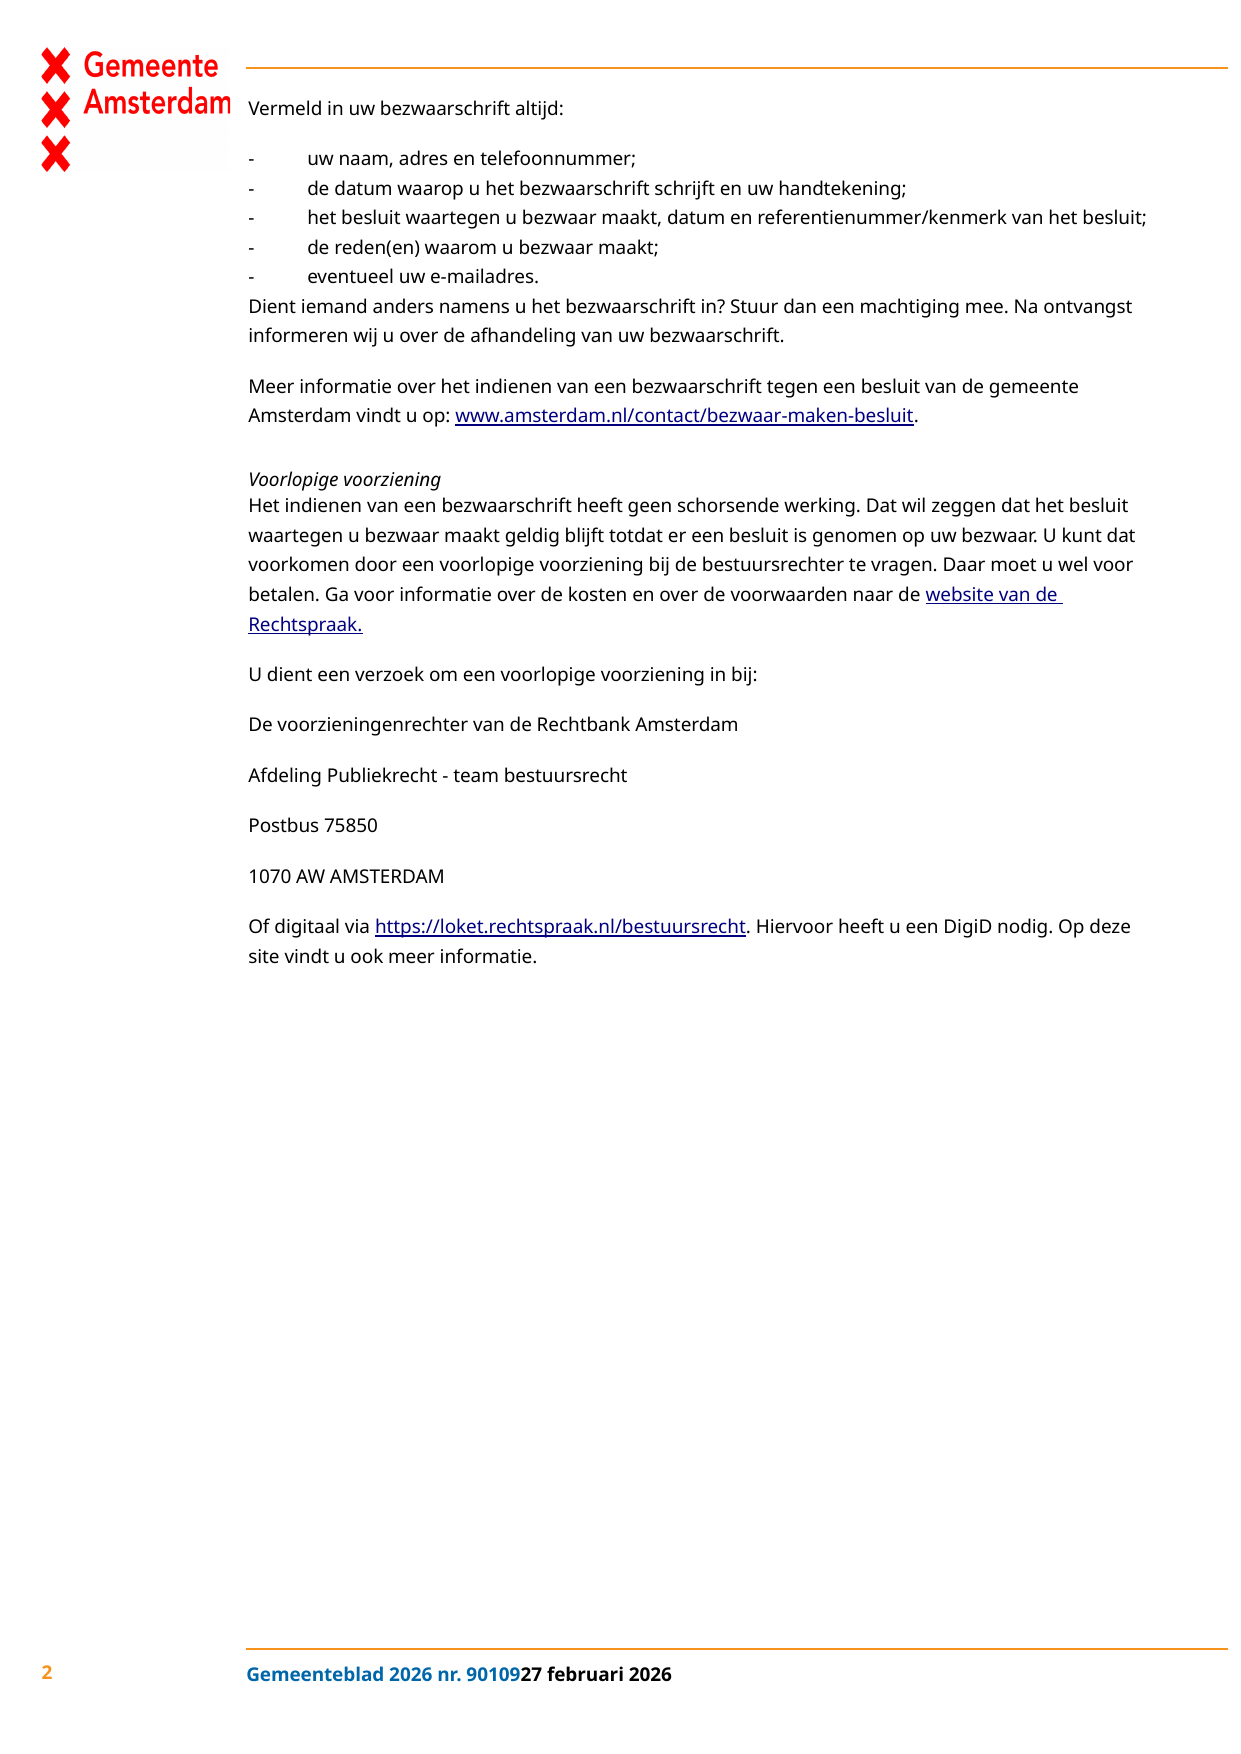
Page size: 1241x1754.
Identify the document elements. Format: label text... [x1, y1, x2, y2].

list eventueel uw e-mailadres. [248, 263, 1152, 289]
text De voorzieningenrechter van de Rechtbank Amsterdam [248, 712, 1152, 737]
picture [41, 47, 231, 172]
text Voorlopige voorziening [248, 467, 1152, 492]
text Postbus 75850 [248, 812, 1152, 838]
text U dient een verzoek om een voorlopige voorziening in bij: [248, 661, 1152, 687]
text Of digitaal via https://loket.rechtspraak.nl/bestuursrecht. Hiervoor heeft u een DigiD nodig. Op deze site vindt u ook meer informatie. [248, 913, 1152, 968]
text 1070 AW AMSTERDAM [248, 863, 1152, 888]
list de datum waarop u het bezwaarschrift schrijft en uw handtekening; [248, 175, 1152, 201]
list uw naam, adres en telefoonnummer; [248, 145, 1152, 171]
list het besluit waartegen u bezwaar maakt, datum en referentienummer/kenmerk van het besluit; [248, 204, 1152, 230]
list de reden(en) waarom u bezwaar maakt; [248, 234, 1152, 260]
text Vermeld in uw bezwaarschrift altijd: [248, 95, 1152, 121]
text Meer informatie over het indienen van een bezwaarschrift tegen een besluit van de gemeente Amsterdam vindt u op: www.amsterdam.nl/contact/bezwaar-maken-besluit. [248, 373, 1152, 428]
text Het indienen van een bezwaarschrift heeft geen schorsende werking. Dat wil zeggen dat het besluit waartegen u bezwaar maakt geldig blijft totdat er een besluit is genomen op uw bezwaar. U kunt dat voorkomen door een voorlopige voorziening bij de bestuursrechter te vragen. Daar moet u wel voor betalen. Ga voor informatie over de kosten en over de voorwaarden naar de website van de Rechtspraak. [248, 492, 1152, 636]
text Dient iemand anders namens u het bezwaarschrift in? Stuur dan een machtiging mee. Na ontvangst informeren wij u over de afhandeling van uw bezwaarschrift. [248, 293, 1152, 348]
text Afdeling Publiekrecht - team bestuursrecht [248, 762, 1152, 788]
